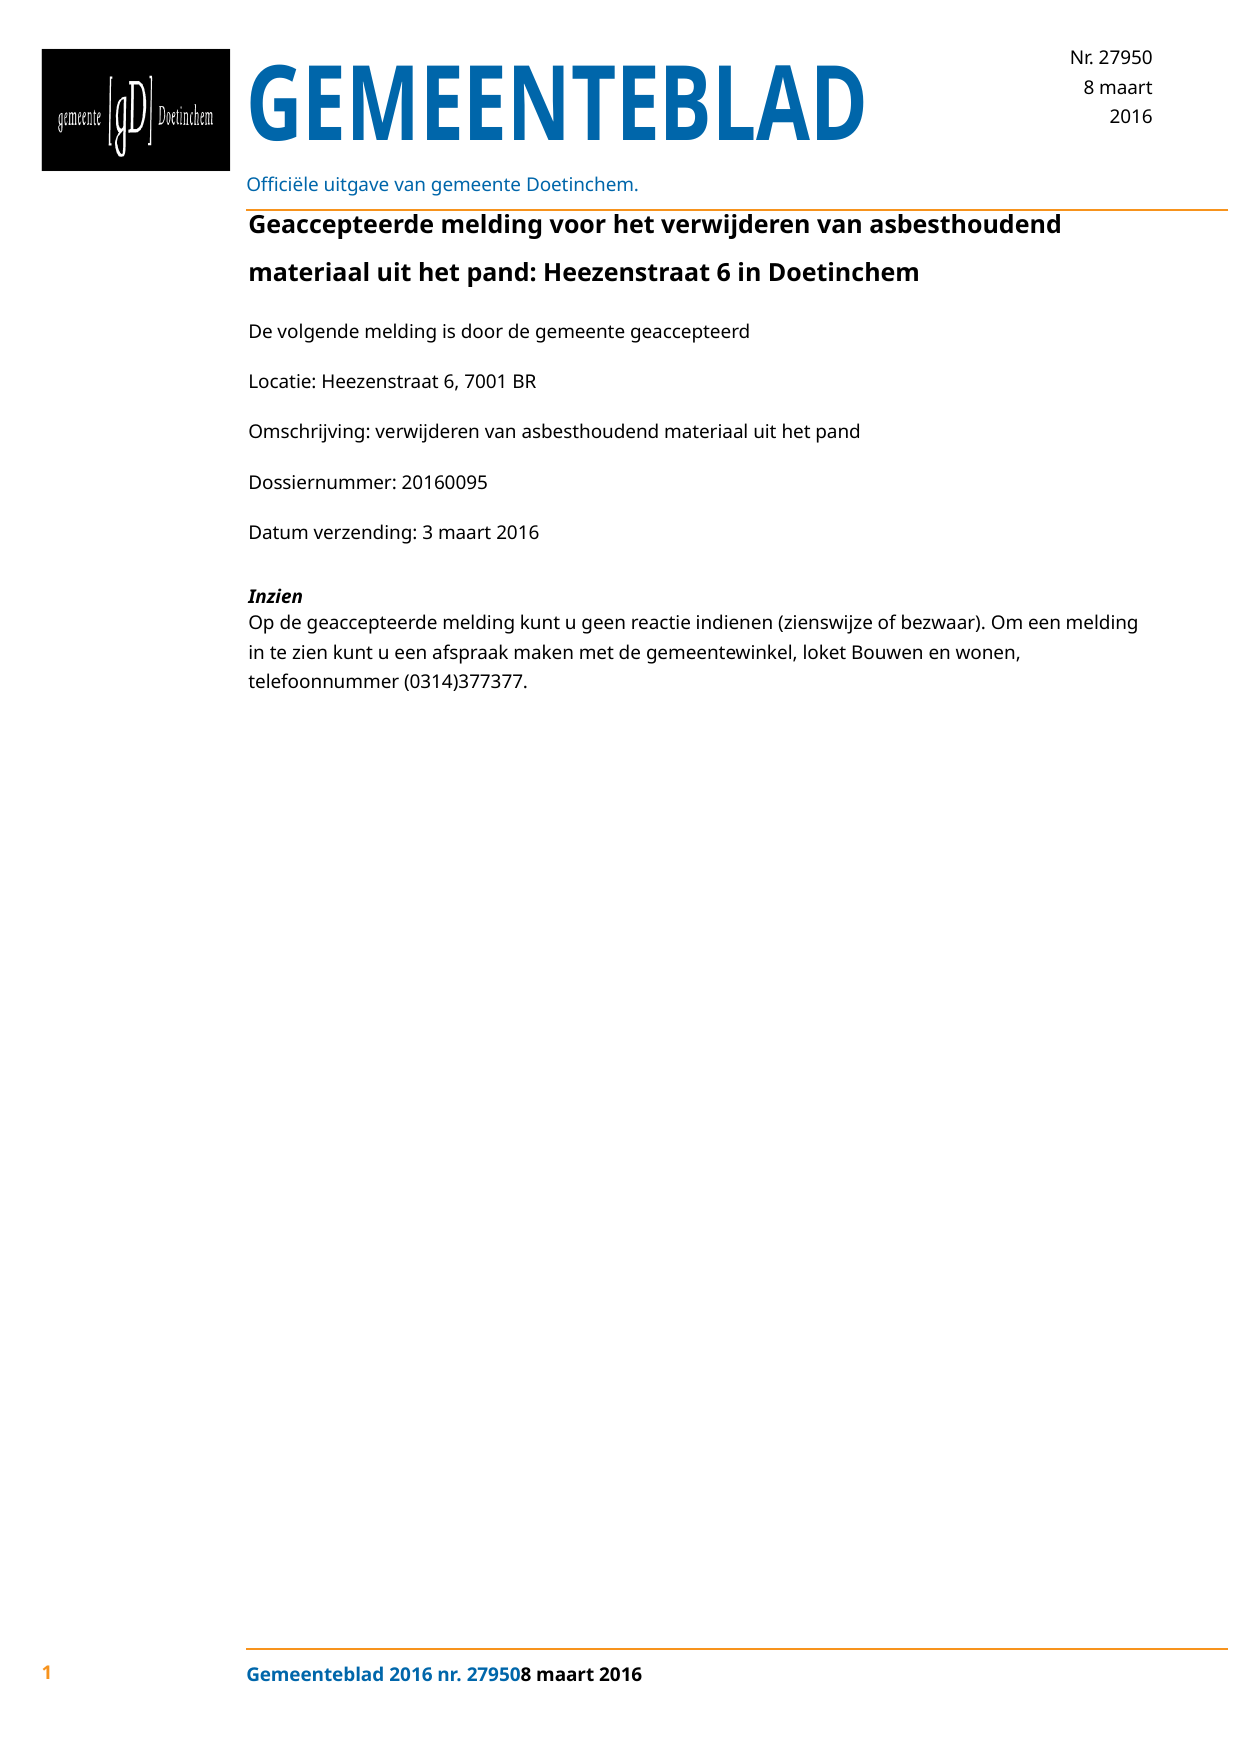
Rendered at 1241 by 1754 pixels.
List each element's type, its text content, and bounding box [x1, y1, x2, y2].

text Inzien [248, 583, 1152, 609]
text Locatie: Heezenstraat 6, 7001 BR [248, 368, 1152, 394]
text Geaccepteerde melding voor het verwijderen van asbesthoudend materiaal uit het pand: Heezenstraat 6 in Doetinchem [248, 211, 1152, 288]
text Omschrijving: verwijderen van asbesthoudend materiaal uit het pand [248, 419, 1152, 444]
text Op de geaccepteerde melding kunt u geen reactie indienen (zienswijze of bezwaar). Om een melding in te zien kunt u een afspraak maken met de gemeentewinkel, loket Bouwen en wonen, telefoonnummer (0314)377377. [248, 609, 1152, 694]
text Dossiernummer: 20160095 [248, 469, 1152, 495]
text Datum verzending: 3 maart 2016 [248, 519, 1152, 545]
text De volgende melding is door de gemeente geaccepteerd [248, 318, 1152, 344]
picture [41, 47, 231, 172]
